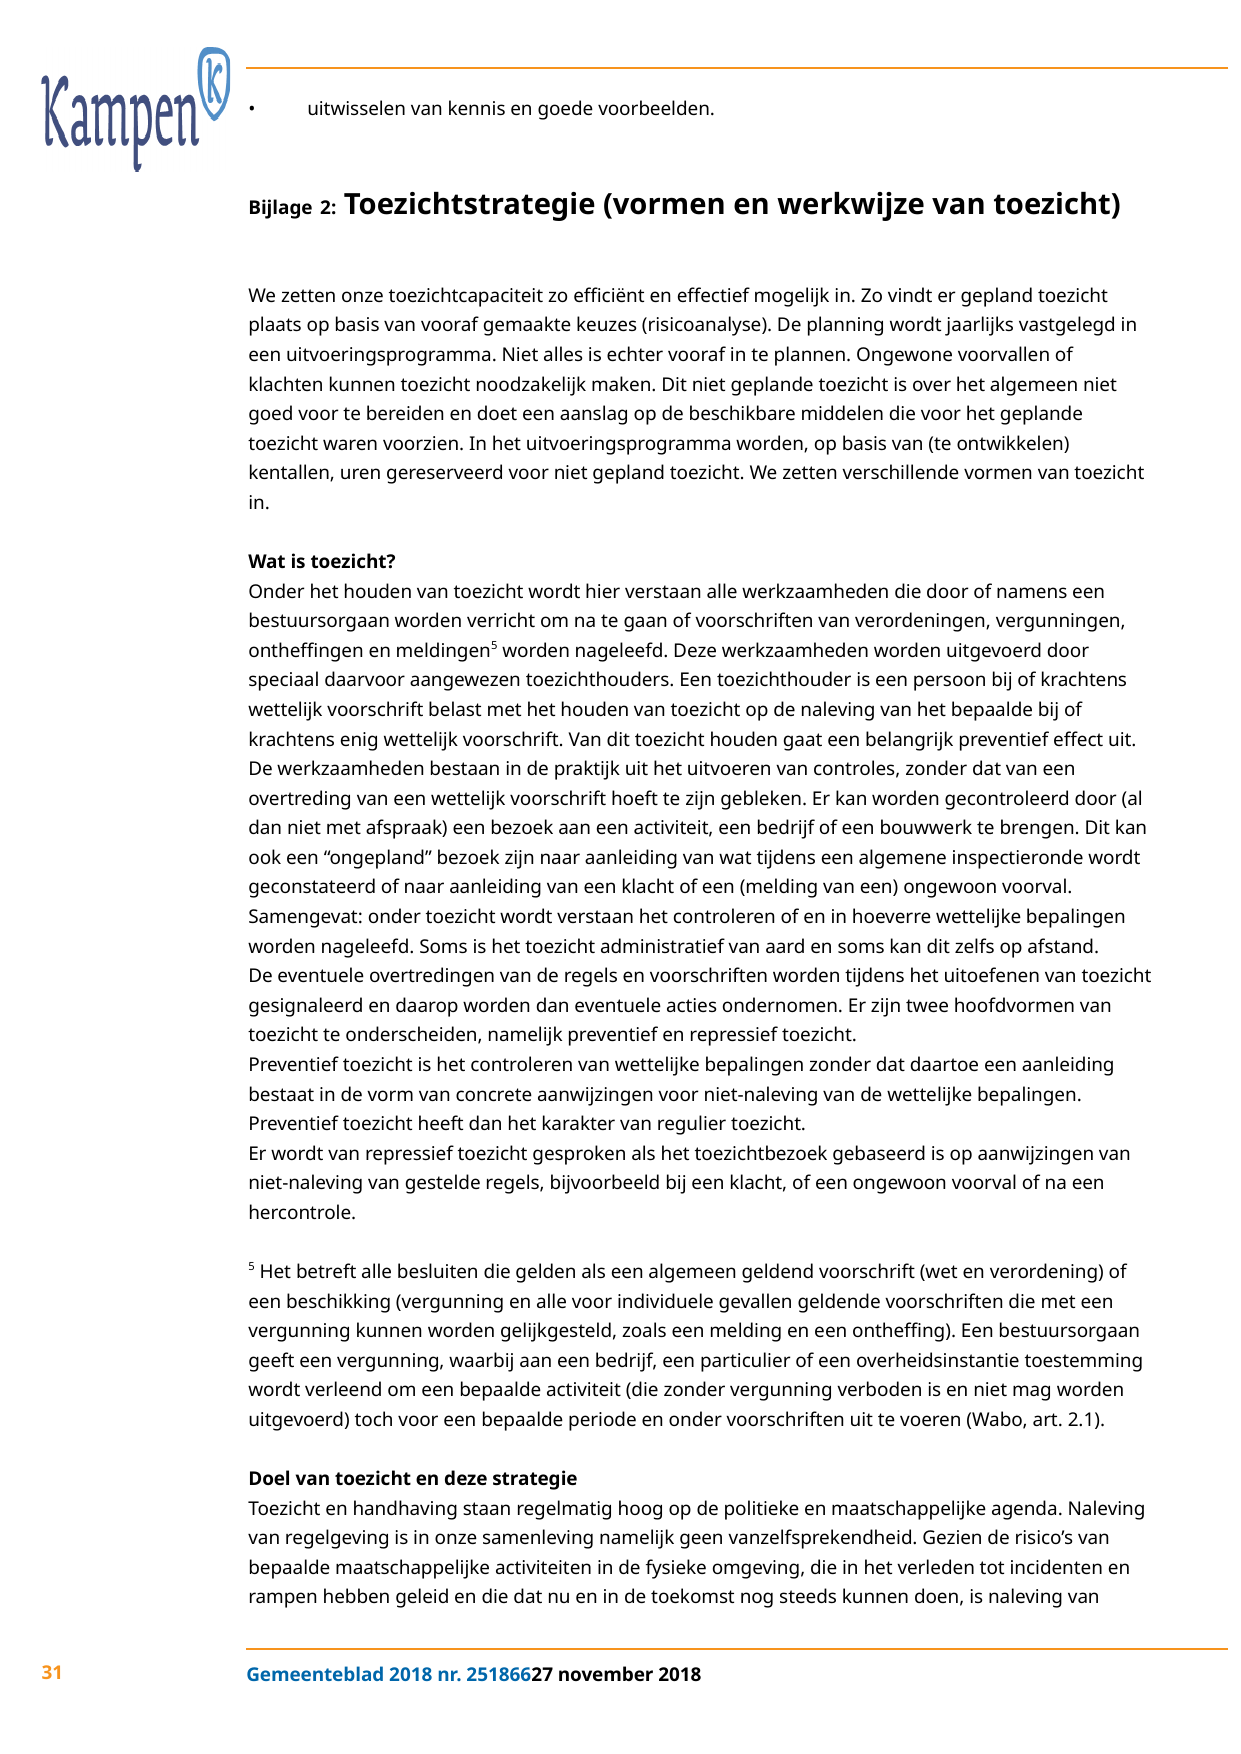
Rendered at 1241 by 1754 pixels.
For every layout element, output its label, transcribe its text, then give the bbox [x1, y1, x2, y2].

text Preventief toezicht is het controleren van wettelijke bepalingen zonder dat daartoe een aanleiding bestaat in de vorm van concrete aanwijzingen voor niet-naleving van de wettelijke bepalingen. Preventief toezicht heeft dan het karakter van regulier toezicht. [248, 1051, 1152, 1136]
text Er wordt van repressief toezicht gesproken als het toezichtbezoek gebaseerd is op aanwijzingen van niet-naleving van gestelde regels, bijvoorbeeld bij een klacht, of een ongewoon voorval of na een hercontrole. [248, 1140, 1152, 1225]
text De werkzaamheden bestaan in de praktijk uit het uitvoeren van controles, zonder dat van een overtreding van een wettelijk voorschrift hoeft te zijn gebleken. Er kan worden gecontroleerd door (al dan niet met afspraak) een bezoek aan een activiteit, een bedrijf of een bouwwerk te brengen. Dit kan ook een “ongepland” bezoek zijn naar aanleiding van wat tijdens een algemene inspectieronde wordt geconstateerd of naar aanleiding van een klacht of een (melding van een) ongewoon voorval. Samengevat: onder toezicht wordt verstaan het controleren of en in hoeverre wettelijke bepalingen worden nageleefd. Soms is het toezicht administratief van aard en soms kan dit zelfs op afstand. [248, 755, 1152, 958]
text Bijlage 2: Toezichtstrategie (vormen en werkwijze van toezicht) [248, 183, 1152, 223]
text We zetten onze toezichtcapaciteit zo efficiënt en effectief mogelijk in. Zo vindt er gepland toezicht plaats op basis van vooraf gemaakte keuzes (risicoanalyse). De planning wordt jaarlijks vastgelegd in een uitvoeringsprogramma. Niet alles is echter vooraf in te plannen. Ongewone voorvallen of klachten kunnen toezicht noodzakelijk maken. Dit niet geplande toezicht is over het algemeen niet goed voor te bereiden en doet een aanslag op de beschikbare middelen die voor het geplande toezicht waren voorzien. In het uitvoeringsprogramma worden, op basis van (te ontwikkelen) kentallen, uren gereserveerd voor niet gepland toezicht. We zetten verschillende vormen van toezicht in. [248, 282, 1152, 515]
text 5 Het betreft alle besluiten die gelden als een algemeen geldend voorschrift (wet en verordening) of een beschikking (vergunning en alle voor individuele gevallen geldende voorschriften die met een vergunning kunnen worden gelijkgesteld, zoals een melding en een ontheffing). Een bestuursorgaan geeft een vergunning, waarbij aan een bedrijf, een particulier of een overheidsinstantie toestemming wordt verleend om een bepaalde activiteit (die zonder vergunning verboden is en niet mag worden uitgevoerd) toch voor een bepaalde periode en onder voorschriften uit te voeren (Wabo, art. 2.1). [248, 1258, 1152, 1432]
text Toezicht en handhaving staan regelmatig hoog op de politieke en maatschappelijke agenda. Naleving van regelgeving is in onze samenleving namelijk geen vanzelfsprekendheid. Gezien de risico’s van bepaalde maatschappelijke activiteiten in de fysieke omgeving, die in het verleden tot incidenten en rampen hebben geleid en die dat nu en in de toekomst nog steeds kunnen doen, is naleving van [248, 1495, 1152, 1609]
picture [41, 47, 231, 172]
text Wat is toezicht? [248, 548, 1152, 574]
list uitwisselen van kennis en goede voorbeelden. [248, 95, 1152, 121]
text Onder het houden van toezicht wordt hier verstaan alle werkzaamheden die door of namens een bestuursorgaan worden verricht om na te gaan of voorschriften van verordeningen, vergunningen, ontheffingen en meldingen5 worden nageleefd. Deze werkzaamheden worden uitgevoerd door speciaal daarvoor aangewezen toezichthouders. Een toezichthouder is een persoon bij of krachtens wettelijk voorschrift belast met het houden van toezicht op de naleving van het bepaalde bij of krachtens enig wettelijk voorschrift. Van dit toezicht houden gaat een belangrijk preventief effect uit. [248, 578, 1152, 751]
text De eventuele overtredingen van de regels en voorschriften worden tijdens het uitoefenen van toezicht gesignaleerd en daarop worden dan eventuele acties ondernomen. Er zijn twee hoofdvormen van toezicht te onderscheiden, namelijk preventief en repressief toezicht. [248, 962, 1152, 1047]
text Doel van toezicht en deze strategie [248, 1465, 1152, 1491]
